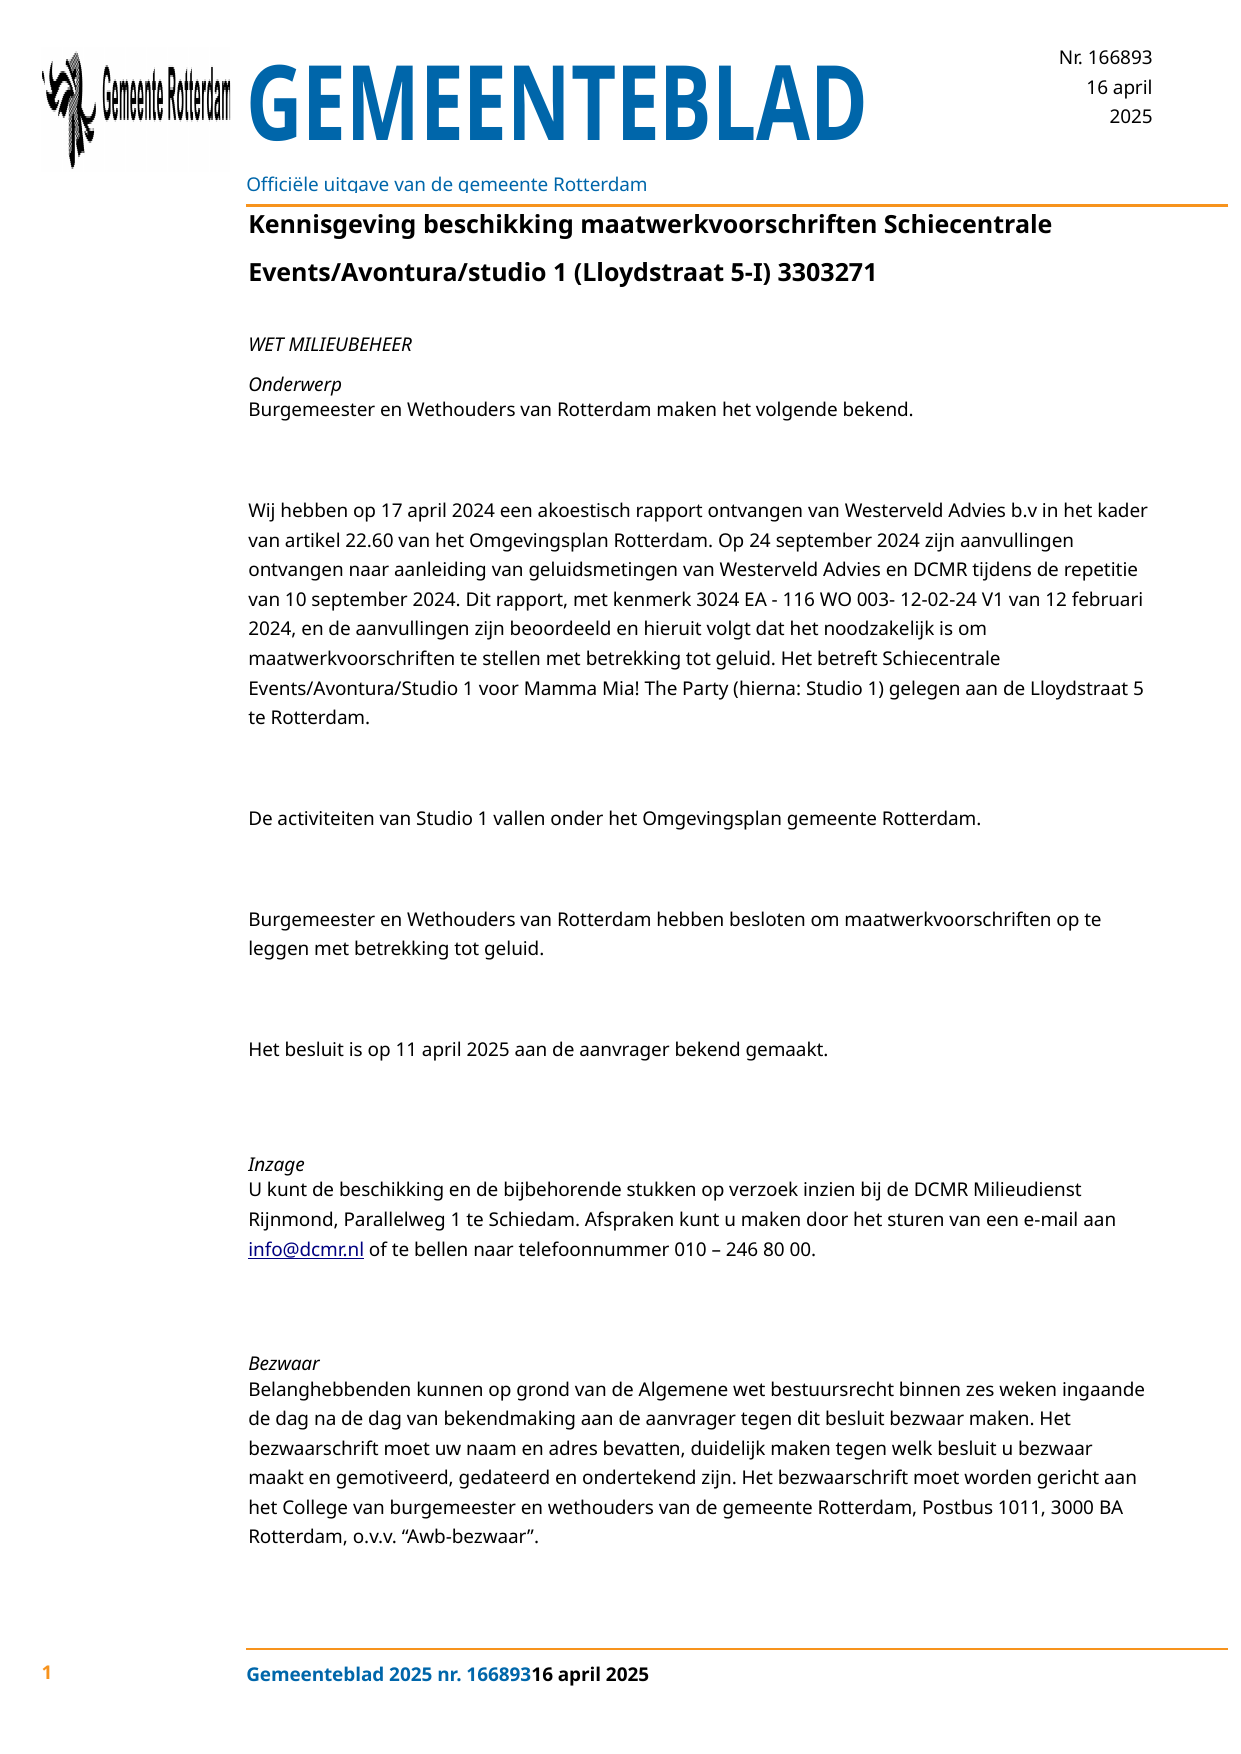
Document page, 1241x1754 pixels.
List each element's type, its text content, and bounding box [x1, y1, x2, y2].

text Onderwerp [248, 371, 1152, 396]
picture [41, 47, 231, 172]
text WET MILIEUBEHEER [248, 331, 1152, 357]
text Burgemeester en Wethouders van Rotterdam maken het volgende bekend. [248, 396, 1152, 422]
text Kennisgeving beschikking maatwerkvoorschriften Schiecentrale Events/Avontura/studio 1 (Lloydstraat 5-I) 3303271 [248, 207, 1152, 288]
text Het besluit is op 11 april 2025 aan de aanvrager bekend gemaakt. [248, 1036, 1152, 1062]
text Belanghebbenden kunnen op grond van de Algemene wet bestuursrecht binnen zes weken ingaande de dag na de dag van bekendmaking aan de aanvrager tegen dit besluit bezwaar maken. Het bezwaarschrift moet uw naam en adres bevatten, duidelijk maken tegen welk besluit u bezwaar maakt en gemotiveerd, gedateerd en ondertekend zijn. Het bezwaarschrift moet worden gericht aan het College van burgemeester en wethouders van de gemeente Rotterdam, Postbus 1011, 3000 BA Rotterdam, o.v.v. “Awb-bezwaar”. [248, 1376, 1152, 1549]
text Bezwaar [248, 1350, 1152, 1376]
text Wij hebben op 17 april 2024 een akoestisch rapport ontvangen van Westerveld Advies b.v in het kader van artikel 22.60 van het Omgevingsplan Rotterdam. Op 24 september 2024 zijn aanvullingen ontvangen naar aanleiding van geluidsmetingen van Westerveld Advies en DCMR tijdens de repetitie van 10 september 2024. Dit rapport, met kenmerk 3024 EA - 116 WO 003- 12-02-24 V1 van 12 februari 2024, en de aanvullingen zijn beoordeeld en hieruit volgt dat het noodzakelijk is om maatwerkvoorschriften te stellen met betrekking tot geluid. Het betreft Schiecentrale Events/Avontura/Studio 1 voor Mamma Mia! The Party (hierna: Studio 1) gelegen aan de Lloydstraat 5 te Rotterdam. [248, 497, 1152, 730]
text U kunt de beschikking en de bijbehorende stukken op verzoek inzien bij de DCMR Milieudienst Rijnmond, Parallelweg 1 te Schiedam. Afspraken kunt u maken door het sturen van een e-mail aan info@dcmr.nl of te bellen naar telefoonnummer 010 – 246 80 00. [248, 1177, 1152, 1261]
text Burgemeester en Wethouders van Rotterdam hebben besloten om maatwerkvoorschriften op te leggen met betrekking tot geluid. [248, 906, 1152, 961]
text Inzage [248, 1151, 1152, 1177]
text De activiteiten van Studio 1 vallen onder het Omgevingsplan gemeente Rotterdam. [248, 805, 1152, 831]
